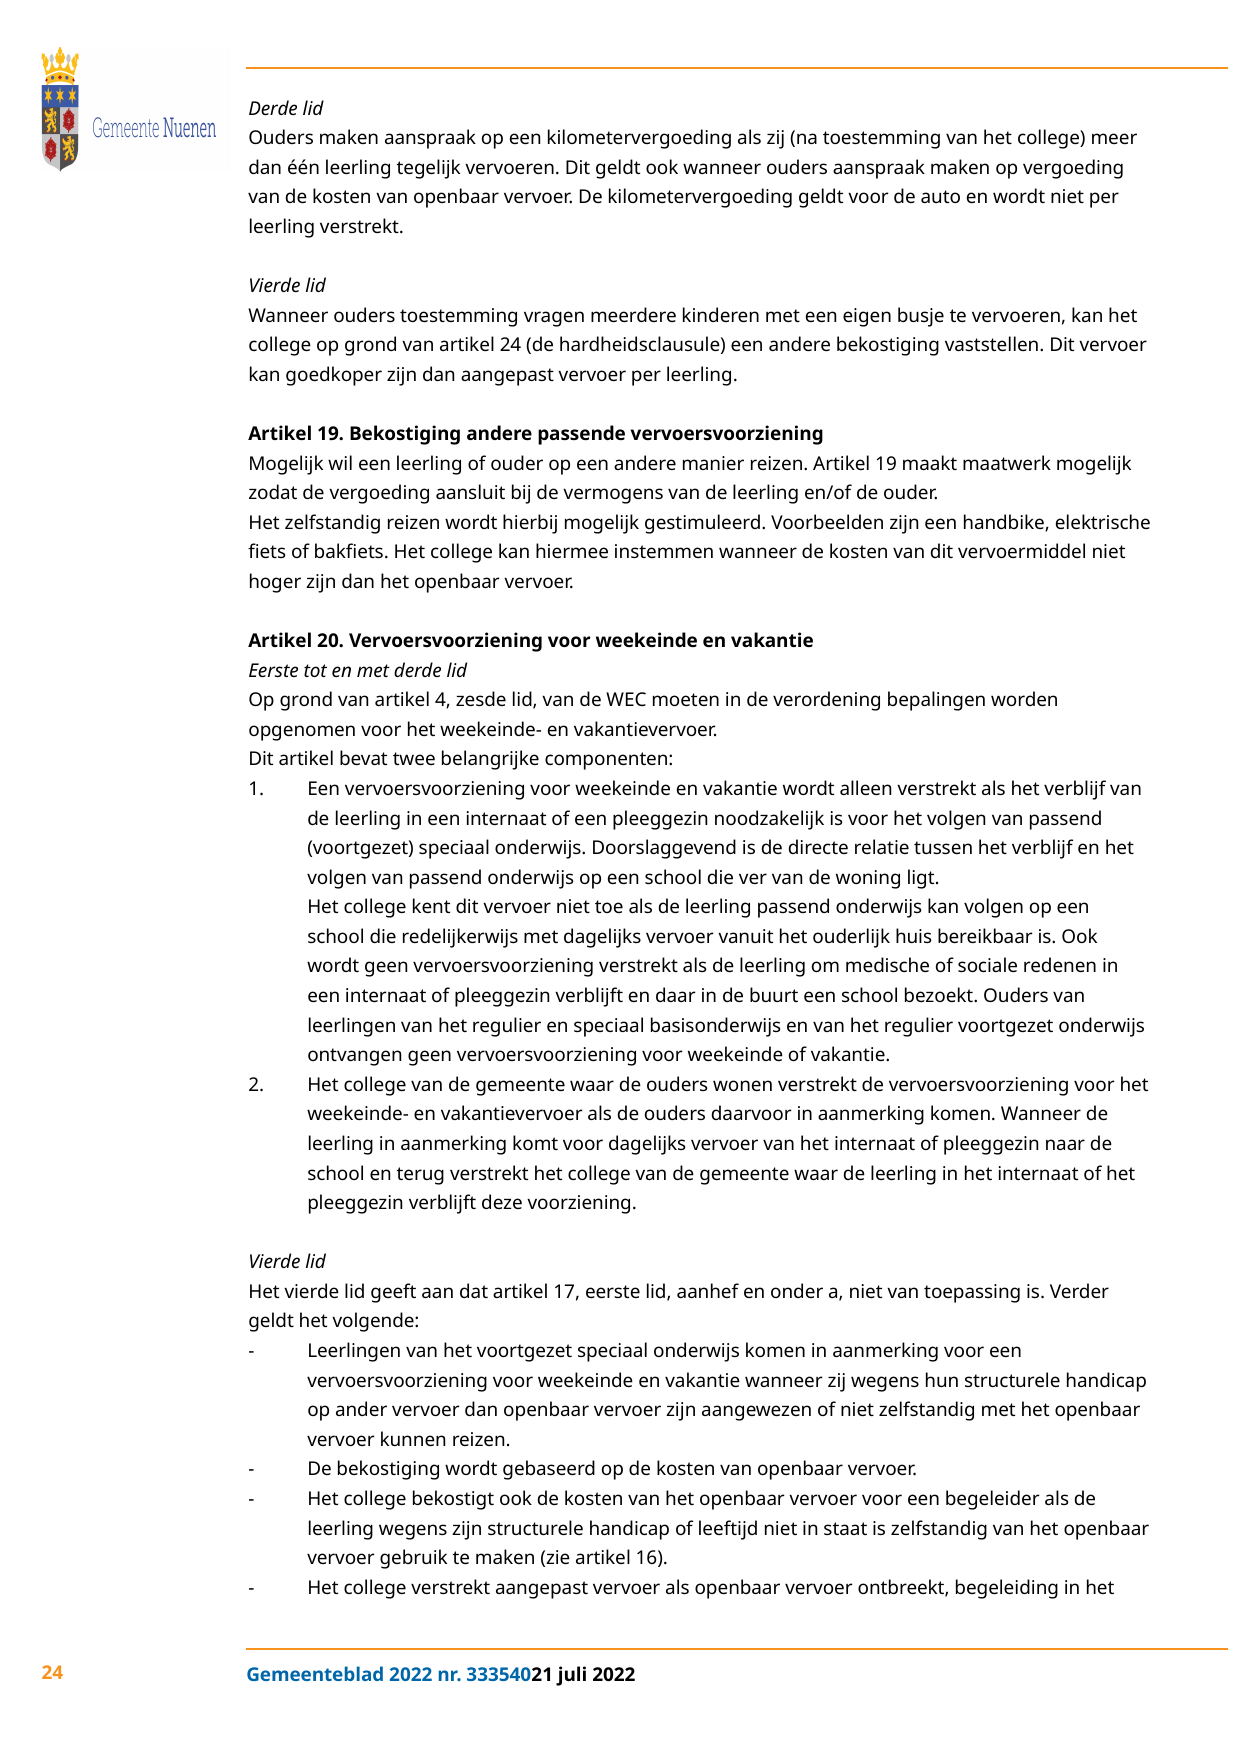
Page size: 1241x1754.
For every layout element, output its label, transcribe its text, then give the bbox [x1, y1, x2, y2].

text Het zelfstandig reizen wordt hierbij mogelijk gestimuleerd. Voorbeelden zijn een handbike, elektrische fiets of bakfiets. Het college kan hiermee instemmen wanneer de kosten van dit vervoermiddel niet hoger zijn dan het openbaar vervoer. [248, 509, 1152, 594]
text Derde lid [248, 95, 1152, 121]
picture [41, 47, 231, 172]
text Artikel 19. Bekostiging andere passende vervoersvoorziening [248, 420, 1152, 446]
list Het college van de gemeente waar de ouders wonen verstrekt de vervoersvoorziening voor het weekeinde- en vakantievervoer als de ouders daarvoor in aanmerking komen. Wanneer de leerling in aanmerking komt voor dagelijks vervoer van het internaat of pleeggezin naar de school en terug verstrekt het college van de gemeente waar de leerling in het internaat of het pleeggezin verblijft deze voorziening. [248, 1071, 1152, 1215]
text Artikel 20. Vervoersvoorziening voor weekeinde en vakantie [248, 627, 1152, 653]
list Het college kent dit vervoer niet toe als de leerling passend onderwijs kan volgen op een school die redelijkerwijs met dagelijks vervoer vanuit het ouderlijk huis bereikbaar is. Ook wordt geen vervoersvoorziening verstrekt als de leerling om medische of sociale redenen in een internaat of pleeggezin verblijft en daar in de buurt een school bezoekt. Ouders van leerlingen van het regulier en speciaal basisonderwijs en van het regulier voortgezet onderwijs ontvangen geen vervoersvoorziening voor weekeinde of vakantie. [248, 893, 1152, 1067]
text Eerste tot en met derde lid [248, 657, 1152, 683]
text Op grond van artikel 4, zesde lid, van de WEC moeten in de verordening bepalingen worden opgenomen voor het weekeinde- en vakantievervoer. [248, 686, 1152, 742]
text Vierde lid [248, 1248, 1152, 1274]
text Wanneer ouders toestemming vragen meerdere kinderen met een eigen busje te vervoeren, kan het college op grond van artikel 24 (de hardheidsclausule) een andere bekostiging vaststellen. Dit vervoer kan goedkoper zijn dan aangepast vervoer per leerling. [248, 302, 1152, 387]
list Het college bekostigt ook de kosten van het openbaar vervoer voor een begeleider als de leerling wegens zijn structurele handicap of leeftijd niet in staat is zelfstandig van het openbaar vervoer gebruik te maken (zie artikel 16). [248, 1485, 1152, 1570]
list Het college verstrekt aangepast vervoer als openbaar vervoer ontbreekt, begeleiding in het [248, 1574, 1152, 1600]
text Vierde lid [248, 272, 1152, 298]
list Een vervoersvoorziening voor weekeinde en vakantie wordt alleen verstrekt als het verblijf van de leerling in een internaat of een pleeggezin noodzakelijk is voor het volgen van passend (voortgezet) speciaal onderwijs. Doorslaggevend is de directe relatie tussen het verblijf en het volgen van passend onderwijs op een school die ver van de woning ligt. [248, 775, 1152, 890]
text Dit artikel bevat twee belangrijke componenten: [248, 746, 1152, 771]
text Ouders maken aanspraak op een kilometervergoeding als zij (na toestemming van het college) meer dan één leerling tegelijk vervoeren. Dit geldt ook wanneer ouders aanspraak maken op vergoeding van de kosten van openbaar vervoer. De kilometervergoeding geldt voor de auto en wordt niet per leerling verstrekt. [248, 124, 1152, 239]
text Het vierde lid geeft aan dat artikel 17, eerste lid, aanhef en onder a, niet van toepassing is. Verder geldt het volgende: [248, 1278, 1152, 1333]
list De bekostiging wordt gebaseerd op de kosten van openbaar vervoer. [248, 1456, 1152, 1481]
text Mogelijk wil een leerling of ouder op een andere manier reizen. Artikel 19 maakt maatwerk mogelijk zodat de vergoeding aansluit bij de vermogens van de leerling en/of de ouder. [248, 450, 1152, 505]
list Leerlingen van het voortgezet speciaal onderwijs komen in aanmerking voor een vervoersvoorziening voor weekeinde en vakantie wanneer zij wegens hun structurele handicap op ander vervoer dan openbaar vervoer zijn aangewezen of niet zelfstandig met het openbaar vervoer kunnen reizen. [248, 1337, 1152, 1452]
